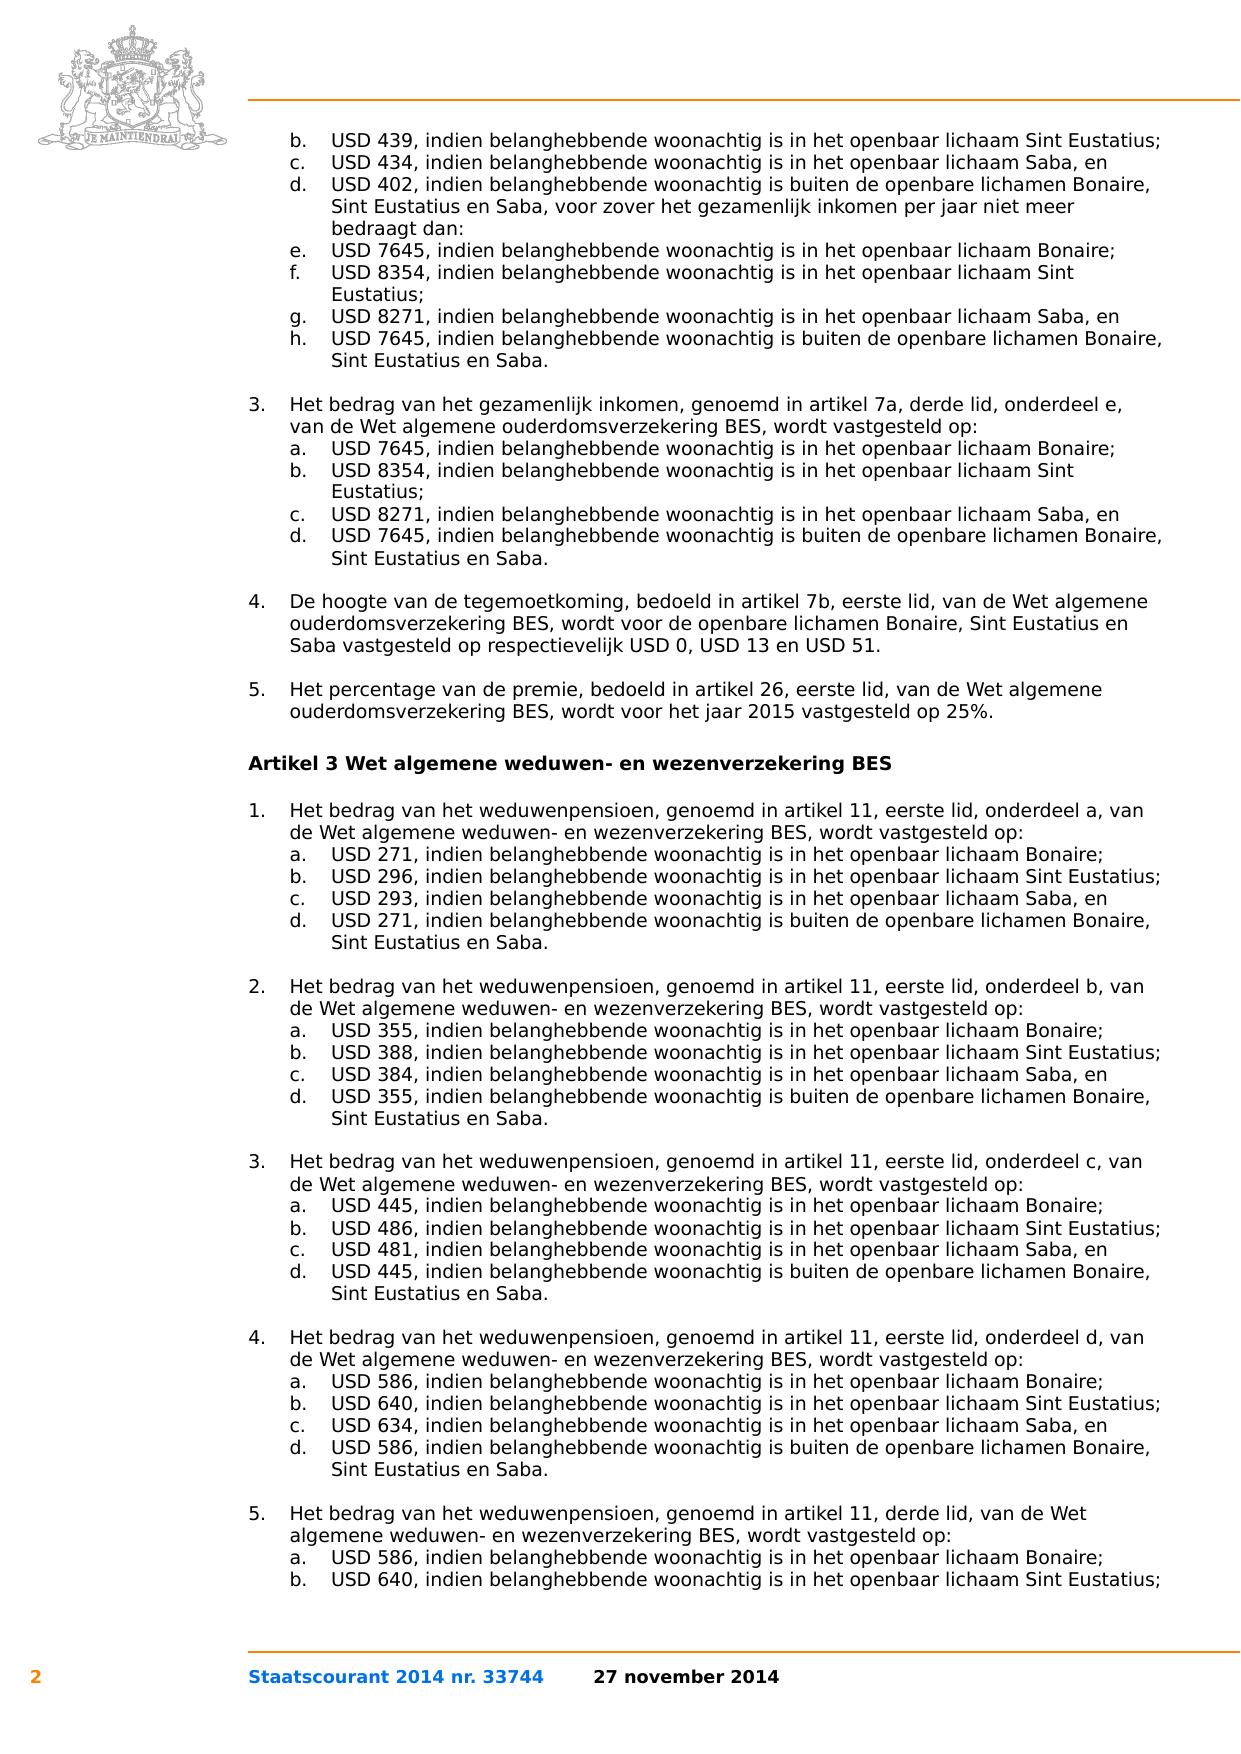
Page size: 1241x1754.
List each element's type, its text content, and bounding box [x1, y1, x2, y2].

text g. USD 8271, indien belanghebbende woonachtig is in het openbaar lichaam Saba, en [289, 306, 1163, 328]
text 1. Het bedrag van het weduwenpensioen, genoemd in artikel 11, eerste lid, onderdeel a, van de Wet algemene weduwen- en wezenverzekering BES, wordt vastgesteld op: [248, 800, 1163, 844]
text b. USD 439, indien belanghebbende woonachtig is in het openbaar lichaam Sint Eustatius; [289, 130, 1163, 152]
subtitle Artikel 3 Wet algemene weduwen- en wezenverzekering BES [248, 753, 1163, 775]
text c. USD 384, indien belanghebbende woonachtig is in het openbaar lichaam Saba, en [289, 1064, 1163, 1086]
text h. USD 7645, indien belanghebbende woonachtig is buiten de openbare lichamen Bonaire, Sint Eustatius en Saba. [289, 328, 1163, 372]
text d. USD 402, indien belanghebbende woonachtig is buiten de openbare lichamen Bonaire, Sint Eustatius en Saba, voor zover het gezamenlijk inkomen per jaar niet meer bedraagt dan: [289, 174, 1163, 240]
text b. USD 640, indien belanghebbende woonachtig is in het openbaar lichaam Sint Eustatius; [289, 1393, 1163, 1415]
text d. USD 355, indien belanghebbende woonachtig is buiten de openbare lichamen Bonaire, Sint Eustatius en Saba. [289, 1086, 1163, 1129]
text 4. De hoogte van de tegemoetkoming, bedoeld in artikel 7b, eerste lid, van de Wet algemene ouderdomsverzekering BES, wordt voor de openbare lichamen Bonaire, Sint Eustatius en Saba vastgesteld op respectievelijk USD 0, USD 13 en USD 51. [248, 591, 1163, 657]
picture [38, 25, 227, 150]
text 3. Het bedrag van het weduwenpensioen, genoemd in artikel 11, eerste lid, onderdeel c, van de Wet algemene weduwen- en wezenverzekering BES, wordt vastgesteld op: [248, 1151, 1163, 1195]
text c. USD 481, indien belanghebbende woonachtig is in het openbaar lichaam Saba, en [289, 1239, 1163, 1261]
text d. USD 7645, indien belanghebbende woonachtig is buiten de openbare lichamen Bonaire, Sint Eustatius en Saba. [289, 525, 1163, 569]
text c. USD 634, indien belanghebbende woonachtig is in het openbaar lichaam Saba, en [289, 1415, 1163, 1437]
text b. USD 640, indien belanghebbende woonachtig is in het openbaar lichaam Sint Eustatius; [289, 1569, 1163, 1591]
text d. USD 445, indien belanghebbende woonachtig is buiten de openbare lichamen Bonaire, Sint Eustatius en Saba. [289, 1261, 1163, 1305]
text 5. Het bedrag van het weduwenpensioen, genoemd in artikel 11, derde lid, van de Wet algemene weduwen- en wezenverzekering BES, wordt vastgesteld op: [248, 1503, 1163, 1547]
text d. USD 271, indien belanghebbende woonachtig is buiten de openbare lichamen Bonaire, Sint Eustatius en Saba. [289, 910, 1163, 954]
text 5. Het percentage van de premie, bedoeld in artikel 26, eerste lid, van de Wet algemene ouderdomsverzekering BES, wordt voor het jaar 2015 vastgesteld op 25%. [248, 679, 1163, 723]
text b. USD 388, indien belanghebbende woonachtig is in het openbaar lichaam Sint Eustatius; [289, 1042, 1163, 1064]
text a. USD 355, indien belanghebbende woonachtig is in het openbaar lichaam Bonaire; [289, 1020, 1163, 1042]
text a. USD 7645, indien belanghebbende woonachtig is in het openbaar lichaam Bonaire; [289, 437, 1163, 459]
text c. USD 293, indien belanghebbende woonachtig is in het openbaar lichaam Saba, en [289, 888, 1163, 910]
text f. USD 8354, indien belanghebbende woonachtig is in het openbaar lichaam Sint Eustatius; [289, 262, 1163, 306]
text b. USD 8354, indien belanghebbende woonachtig is in het openbaar lichaam Sint Eustatius; [289, 459, 1163, 503]
text e. USD 7645, indien belanghebbende woonachtig is in het openbaar lichaam Bonaire; [289, 240, 1163, 262]
text 4. Het bedrag van het weduwenpensioen, genoemd in artikel 11, eerste lid, onderdeel d, van de Wet algemene weduwen- en wezenverzekering BES, wordt vastgesteld op: [248, 1327, 1163, 1371]
text a. USD 445, indien belanghebbende woonachtig is in het openbaar lichaam Bonaire; [289, 1195, 1163, 1217]
text c. USD 8271, indien belanghebbende woonachtig is in het openbaar lichaam Saba, en [289, 503, 1163, 525]
text a. USD 271, indien belanghebbende woonachtig is in het openbaar lichaam Bonaire; [289, 844, 1163, 866]
text 2. Het bedrag van het weduwenpensioen, genoemd in artikel 11, eerste lid, onderdeel b, van de Wet algemene weduwen- en wezenverzekering BES, wordt vastgesteld op: [248, 976, 1163, 1020]
text a. USD 586, indien belanghebbende woonachtig is in het openbaar lichaam Bonaire; [289, 1371, 1163, 1393]
text a. USD 586, indien belanghebbende woonachtig is in het openbaar lichaam Bonaire; [289, 1547, 1163, 1569]
text 3. Het bedrag van het gezamenlijk inkomen, genoemd in artikel 7a, derde lid, onderdeel e, van de Wet algemene ouderdomsverzekering BES, wordt vastgesteld op: [248, 393, 1163, 437]
text b. USD 486, indien belanghebbende woonachtig is in het openbaar lichaam Sint Eustatius; [289, 1217, 1163, 1239]
text c. USD 434, indien belanghebbende woonachtig is in het openbaar lichaam Saba, en [289, 152, 1163, 174]
text d. USD 586, indien belanghebbende woonachtig is buiten de openbare lichamen Bonaire, Sint Eustatius en Saba. [289, 1437, 1163, 1481]
text b. USD 296, indien belanghebbende woonachtig is in het openbaar lichaam Sint Eustatius; [289, 866, 1163, 888]
